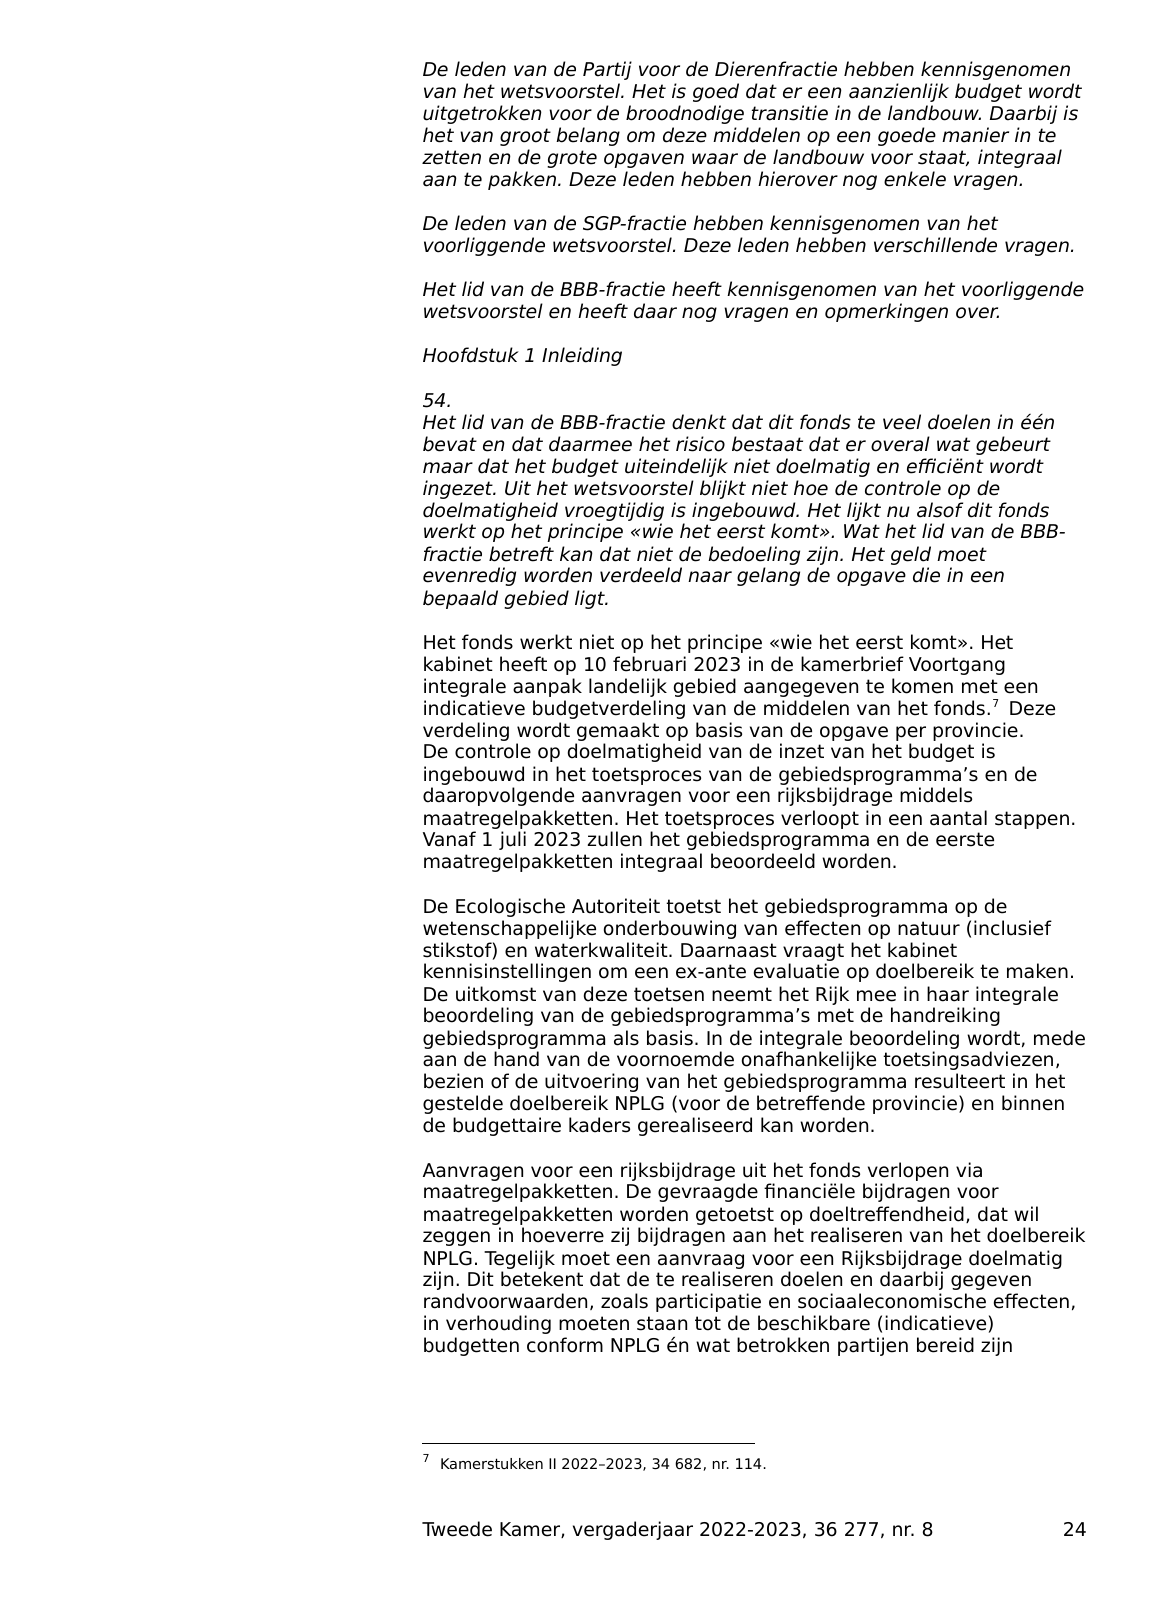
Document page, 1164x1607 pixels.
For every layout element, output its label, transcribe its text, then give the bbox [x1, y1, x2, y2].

text Aanvragen voor een rijksbijdrage uit het fonds verlopen via maatregelpakketten. De gevraagde financiële bijdragen voor maatregelpakketten worden getoetst op doeltreffendheid, dat wil zeggen in hoeverre zij bijdragen aan het realiseren van het doelbereik NPLG. Tegelijk moet een aanvraag voor een Rijksbijdrage doelmatig zijn. Dit betekent dat de te realiseren doelen en daarbij gegeven randvoorwaarden, zoals participatie en sociaaleconomische effecten, in verhouding moeten staan tot de beschikbare (indicatieve) budgetten conform NPLG én wat betrokken partijen bereid zijn [422, 1159, 1087, 1357]
text De leden van de Partij voor de Dierenfractie hebben kennisgenomen van het wetsvoorstel. Het is goed dat er een aanzienlijk budget wordt uitgetrokken voor de broodnodige transitie in de landbouw. Daarbij is het van groot belang om deze middelen op een goede manier in te zetten en de grote opgaven waar de landbouw voor staat, integraal aan te pakken. Deze leden hebben hierover nog enkele vragen. [422, 59, 1087, 191]
text 54. [422, 389, 1087, 412]
text Het lid van de BBB-fractie denkt dat dit fonds te veel doelen in één bevat en dat daarmee het risico bestaat dat er overal wat gebeurt maar dat het budget uiteindelijk niet doelmatig en efficiënt wordt ingezet. Uit het wetsvoorstel blijkt niet hoe de controle op de doelmatigheid vroegtijdig is ingebouwd. Het lijkt nu alsof dit fonds werkt op het principe «wie het eerst komt». Wat het lid van de BBB-fractie betreft kan dat niet de bedoeling zijn. Het geld moet evenredig worden verdeeld naar gelang de opgave die in een bepaald gebied ligt. [422, 412, 1087, 609]
text De Ecologische Autoriteit toetst het gebiedsprogramma op de wetenschappelijke onderbouwing van effecten op natuur (inclusief stikstof) en waterkwaliteit. Daarnaast vraagt het kabinet kennisinstellingen om een ex-ante evaluatie op doelbereik te maken. De uitkomst van deze toetsen neemt het Rijk mee in haar integrale beoordeling van de gebiedsprogramma’s met de handreiking gebiedsprogramma als basis. In de integrale beoordeling wordt, mede aan de hand van de voornoemde onafhankelijke toetsingsadviezen, bezien of de uitvoering van het gebiedsprogramma resulteert in het gestelde doelbereik NPLG (voor de betreffende provincie) en binnen de budgettaire kaders gerealiseerd kan worden. [422, 896, 1087, 1137]
text De leden van de SGP-fractie hebben kennisgenomen van het voorliggende wetsvoorstel. Deze leden hebben verschillende vragen. [422, 213, 1087, 257]
text Het fonds werkt niet op het principe «wie het eerst komt». Het kabinet heeft op 10 februari 2023 in de kamerbrief Voortgang integrale aanpak landelijk gebied aangegeven te komen met een indicatieve budgetverdeling van de middelen van het fonds. Deze verdeling wordt gemaakt op basis van de opgave per provincie. [422, 632, 1087, 741]
subtitle Hoofdstuk 1 Inleiding [422, 345, 1087, 367]
text Kamerstukken II 2022–2023, 34 682, nr. 114. [422, 1452, 1087, 1474]
text Het lid van de BBB-fractie heeft kennisgenomen van het voorliggende wetsvoorstel en heeft daar nog vragen en opmerkingen over. [422, 279, 1087, 323]
text De controle op doelmatigheid van de inzet van het budget is ingebouwd in het toetsproces van de gebiedsprogramma’s en de daaropvolgende aanvragen voor een rijksbijdrage middels maatregelpakketten. Het toetsproces verloopt in een aantal stappen. Vanaf 1 juli 2023 zullen het gebiedsprogramma en de eerste maatregelpakketten integraal beoordeeld worden. [422, 741, 1087, 873]
